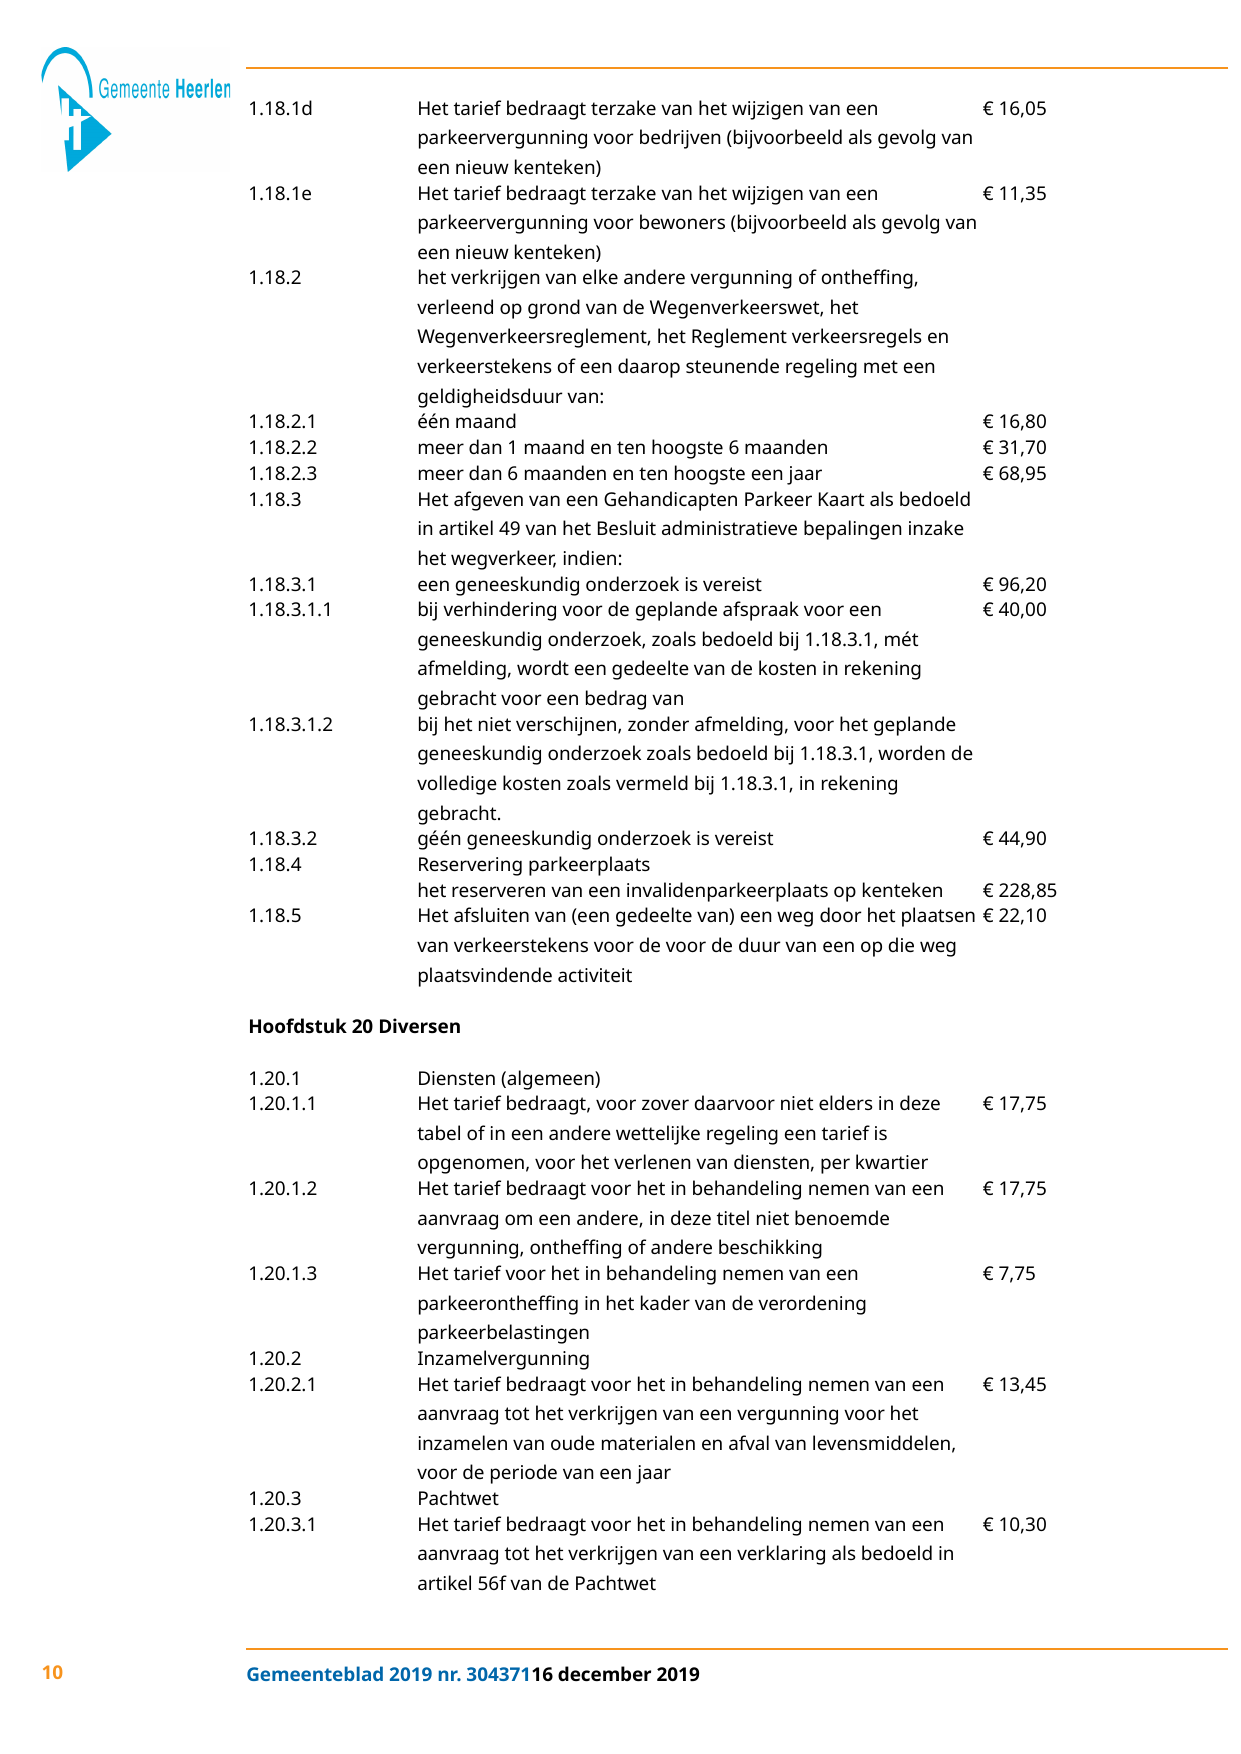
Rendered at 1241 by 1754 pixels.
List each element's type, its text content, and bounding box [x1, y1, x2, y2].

table_cell € 44,90 [983, 825, 1152, 851]
table_cell 1.18.3.1 [248, 571, 417, 596]
table_cell bij het niet verschijnen, zonder afmelding, voor het geplande geneeskundig onderzoek zoals bedoeld bij 1.18.3.1, worden de volledige kosten zoals vermeld bij 1.18.3.1, in rekening gebracht. [417, 711, 983, 825]
table_cell Het tarief bedraagt voor het in behandeling nemen van een aanvraag tot het verkrijgen van een vergunning voor het inzamelen van oude materialen en afval van levensmiddelen, voor de periode van een jaar [417, 1371, 983, 1485]
table_cell meer dan 1 maand en ten hoogste 6 maanden [417, 434, 983, 460]
table_cell 1.20.2.1 [248, 1371, 417, 1485]
table_cell 1.18.2.1 [248, 409, 417, 434]
table_cell Het tarief bedraagt terzake van het wijzigen van een parkeervergunning voor bewoners (bijvoorbeeld als gevolg van een nieuw kenteken) [417, 180, 983, 264]
table_cell géén geneeskundig onderzoek is vereist [417, 825, 983, 851]
table_cell bij verhindering voor de geplande afspraak voor een geneeskundig onderzoek, zoals bedoeld bij 1.18.3.1, mét afmelding, wordt een gedeelte van de kosten in rekening gebracht voor een bedrag van [417, 596, 983, 711]
table_cell 1.18.3.2 [248, 825, 417, 851]
table_cell 1.20.1.1 [248, 1090, 417, 1175]
table_cell 1.18.3.1.2 [248, 711, 417, 825]
table_cell een geneeskundig onderzoek is vereist [417, 571, 983, 596]
table_cell 1.20.1.3 [248, 1260, 417, 1345]
table_cell [248, 988, 417, 1013]
table_cell 1.18.2.2 [248, 434, 417, 460]
table_cell € 22,10 [983, 903, 1152, 987]
table_cell één maand [417, 409, 983, 434]
table_cell Het tarief voor het in behandeling nemen van een parkeerontheffing in het kader van de verordening parkeerbelastingen [417, 1260, 983, 1345]
table_cell [248, 877, 417, 903]
table_cell Het afgeven van een Gehandicapten Parkeer Kaart als bedoeld in artikel 49 van het Besluit administratieve bepalingen inzake het wegverkeer, indien: [417, 486, 983, 571]
table_cell 1.18.4 [248, 851, 417, 877]
table_cell € 7,75 [983, 1260, 1152, 1345]
table_cell [248, 1039, 417, 1065]
table_cell € 13,45 [983, 1371, 1152, 1485]
table_cell 1.20.2 [248, 1345, 417, 1371]
table_cell Reservering parkeerplaats [417, 851, 983, 877]
table_cell Pachtwet [417, 1485, 983, 1511]
table_cell [983, 1345, 1152, 1371]
table_cell 1.18.5 [248, 903, 417, 987]
table_cell [983, 1013, 1152, 1039]
table_cell meer dan 6 maanden en ten hoogste een jaar [417, 460, 983, 486]
table_cell [983, 1485, 1152, 1511]
table_cell het verkrijgen van elke andere vergunning of ontheffing, verleend op grond van de Wegenverkeerswet, het Wegenverkeersreglement, het Reglement verkeersregels en verkeerstekens of een daarop steunende regeling met een geldigheidsduur van: [417, 265, 983, 409]
table_cell 1.20.3 [248, 1485, 417, 1511]
table_cell Het afsluiten van (een gedeelte van) een weg door het plaatsen van verkeerstekens voor de voor de duur van een op die weg plaatsvindende activiteit [417, 903, 983, 987]
table_cell € 16,80 [983, 409, 1152, 434]
table_cell [417, 988, 983, 1013]
table_cell Hoofdstuk 20 Diversen [248, 1013, 983, 1039]
table_cell [983, 1039, 1152, 1065]
table_cell € 40,00 [983, 596, 1152, 711]
table_cell [983, 265, 1152, 409]
table_cell € 11,35 [983, 180, 1152, 264]
table_cell Het tarief bedraagt voor het in behandeling nemen van een aanvraag om een andere, in deze titel niet benoemde vergunning, ontheffing of andere beschikking [417, 1175, 983, 1260]
table_cell Het tarief bedraagt terzake van het wijzigen van een parkeervergunning voor bedrijven (bijvoorbeeld als gevolg van een nieuw kenteken) [417, 95, 983, 180]
table_cell 1.20.1.2 [248, 1175, 417, 1260]
picture [41, 47, 59, 70]
table_cell 1.18.2 [248, 265, 417, 409]
table_cell € 228,85 [983, 877, 1152, 903]
table_cell [983, 486, 1152, 571]
table_cell 1.18.3.1.1 [248, 596, 417, 711]
table_cell Het tarief bedraagt, voor zover daarvoor niet elders in deze tabel of in een andere wettelijke regeling een tarief is opgenomen, voor het verlenen van diensten, per kwartier [417, 1090, 983, 1175]
table_cell 1.20.1 [248, 1065, 417, 1090]
table_cell 1.18.2.3 [248, 460, 417, 486]
table_cell Inzamelvergunning [417, 1345, 983, 1371]
table_cell 1.18.1d [248, 95, 417, 180]
table_cell € 31,70 [983, 434, 1152, 460]
table_cell [983, 1065, 1152, 1090]
table_cell 1.18.1e [248, 180, 417, 264]
table_cell € 10,30 [983, 1511, 1152, 1596]
table_cell € 17,75 [983, 1090, 1152, 1175]
table_cell [983, 711, 1152, 825]
table_cell 1.20.3.1 [248, 1511, 417, 1596]
table_cell [983, 988, 1152, 1013]
table_cell € 68,95 [983, 460, 1152, 486]
table_cell 1.18.3 [248, 486, 417, 571]
table_cell € 16,05 [983, 95, 1152, 180]
picture [41, 47, 231, 172]
table_cell [983, 851, 1152, 877]
table_cell [417, 1039, 983, 1065]
table_cell Het tarief bedraagt voor het in behandeling nemen van een aanvraag tot het verkrijgen van een verklaring als bedoeld in artikel 56f van de Pachtwet [417, 1511, 983, 1596]
table_cell € 96,20 [983, 571, 1152, 596]
table_cell € 17,75 [983, 1175, 1152, 1260]
table_cell Diensten (algemeen) [417, 1065, 983, 1090]
table_cell het reserveren van een invalidenparkeerplaats op kenteken [417, 877, 983, 903]
